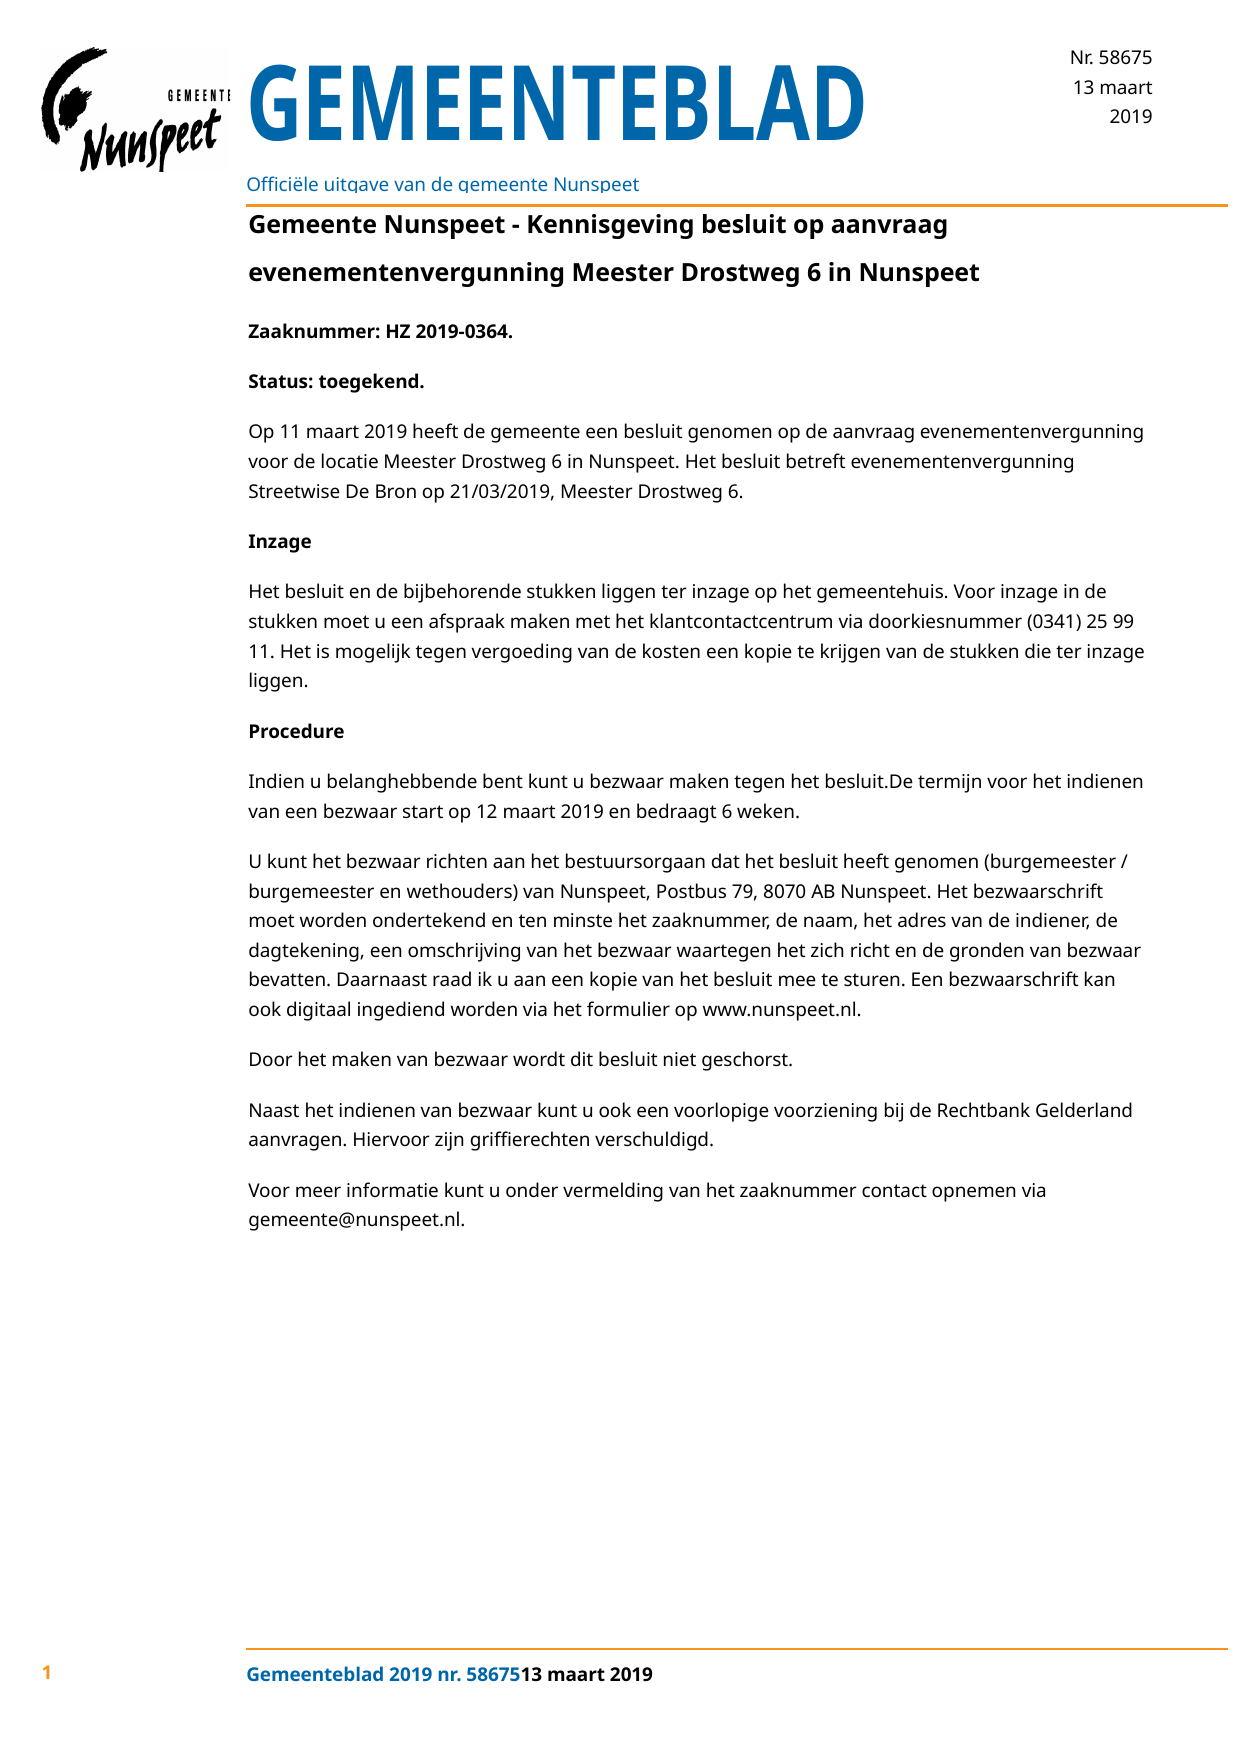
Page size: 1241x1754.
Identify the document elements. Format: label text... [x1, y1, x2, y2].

text Indien u belanghebbende bent kunt u bezwaar maken tegen het besluit.De termijn voor het indienen van een bezwaar start op 12 maart 2019 en bedraagt 6 weken. [248, 768, 1152, 824]
text Naast het indienen van bezwaar kunt u ook een voorlopige voorziening bij de Rechtbank Gelderland aanvragen. Hiervoor zijn griffierechten verschuldigd. [248, 1097, 1152, 1152]
text U kunt het bezwaar richten aan het bestuursorgaan dat het besluit heeft genomen (burgemeester / burgemeester en wethouders) van Nunspeet, Postbus 79, 8070 AB Nunspeet. Het bezwaarschrift moet worden ondertekend en ten minste het zaaknummer, de naam, het adres van de indiener, de dagtekening, een omschrijving van het bezwaar waartegen het zich richt en de gronden van bezwaar bevatten. Daarnaast raad ik u aan een kopie van het besluit mee te sturen. Een bezwaarschrift kan ook digitaal ingediend worden via het formulier op www.nunspeet.nl. [248, 848, 1152, 1022]
picture [41, 47, 231, 172]
text Procedure [248, 718, 1152, 744]
text Op 11 maart 2019 heeft de gemeente een besluit genomen op de aanvraag evenementenvergunning voor de locatie Meester Drostweg 6 in Nunspeet. Het besluit betreft evenementenvergunning Streetwise De Bron op 21/03/2019, Meester Drostweg 6. [248, 419, 1152, 504]
text Door het maken van bezwaar wordt dit besluit niet geschorst. [248, 1047, 1152, 1072]
text Status: toegekend. [248, 368, 1152, 394]
text Gemeente Nunspeet - Kennisgeving besluit op aanvraag evenementenvergunning Meester Drostweg 6 in Nunspeet [248, 207, 1152, 288]
text Zaaknummer: HZ 2019-0364. [248, 318, 1152, 344]
text Het besluit en de bijbehorende stukken liggen ter inzage op het gemeentehuis. Voor inzage in de stukken moet u een afspraak maken met het klantcontactcentrum via doorkiesnummer (0341) 25 99 11. Het is mogelijk tegen vergoeding van de kosten een kopie te krijgen van de stukken die ter inzage liggen. [248, 579, 1152, 693]
text Inzage [248, 528, 1152, 554]
text Voor meer informatie kunt u onder vermelding van het zaaknummer contact opnemen via gemeente@nunspeet.nl. [248, 1177, 1152, 1232]
